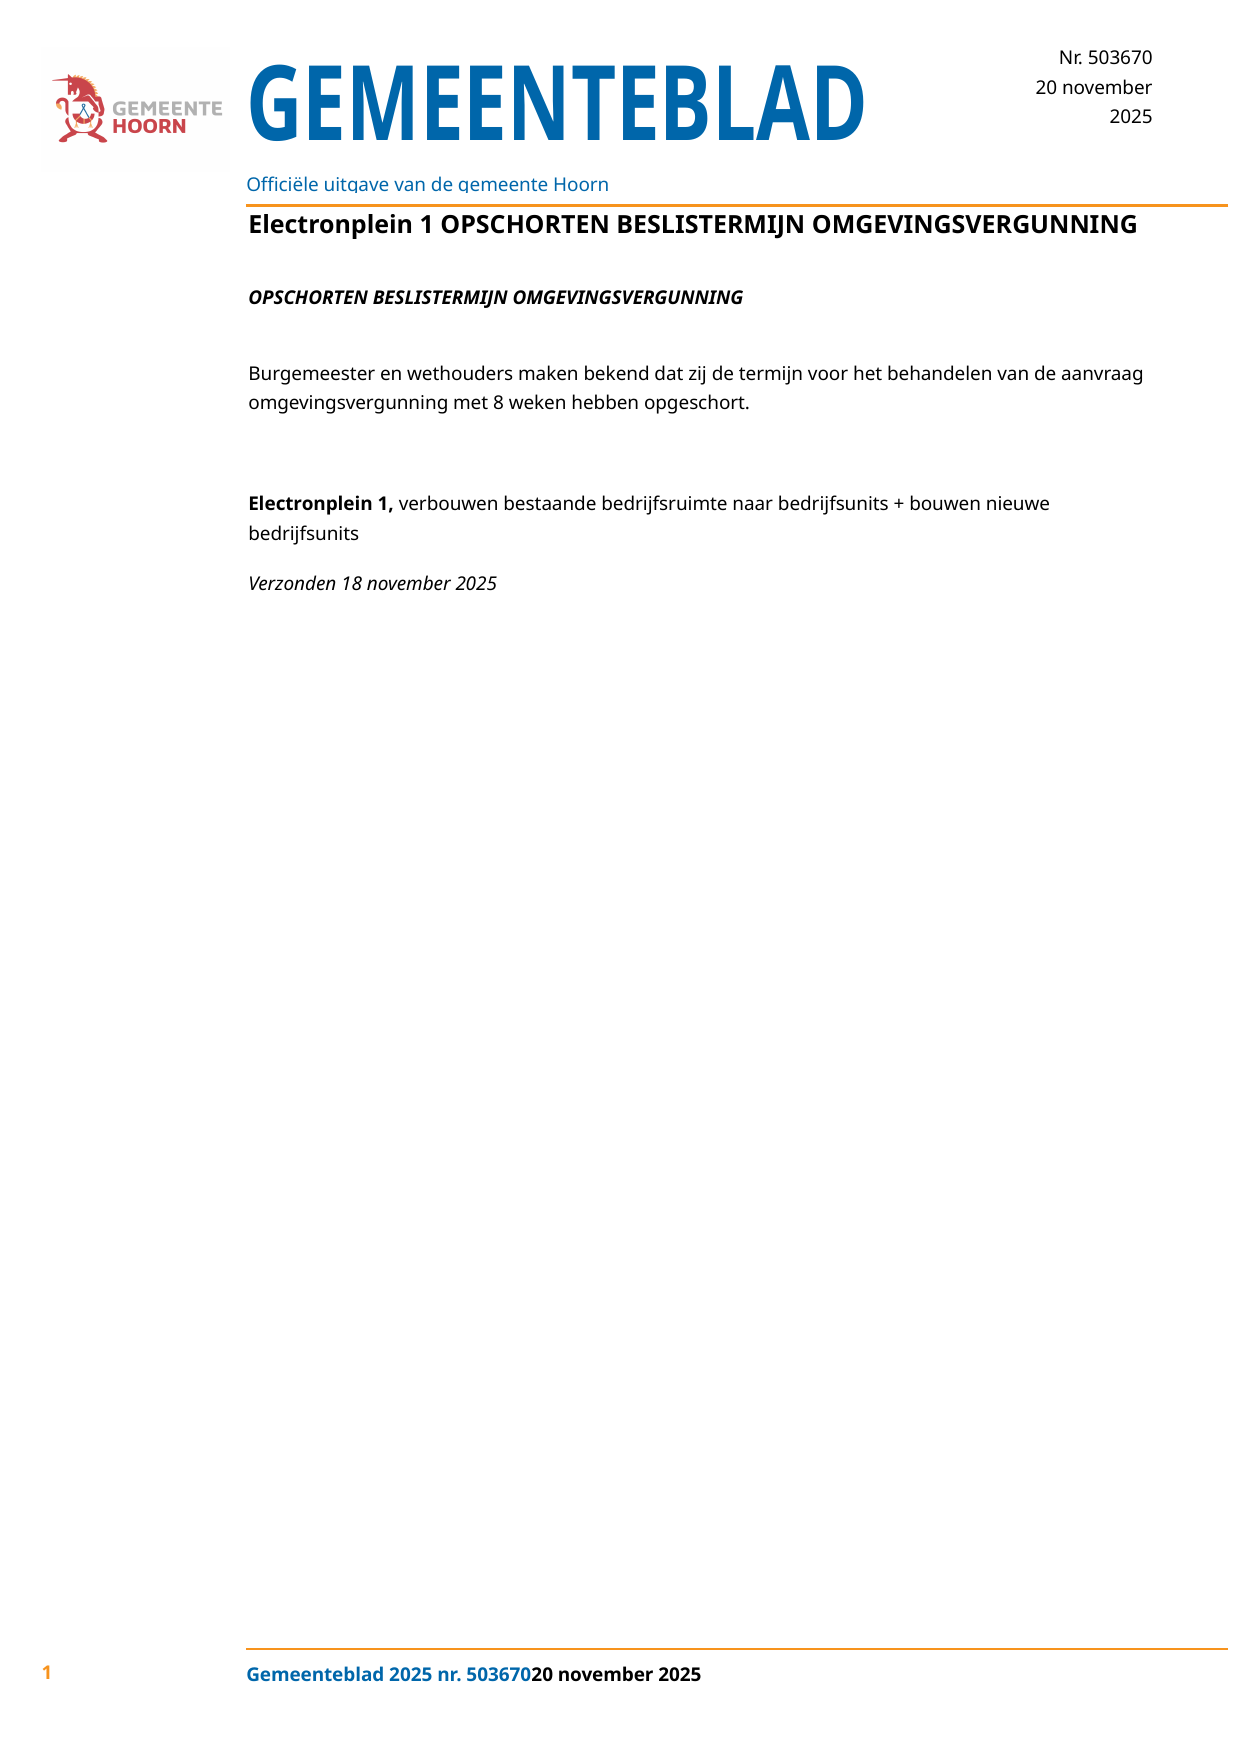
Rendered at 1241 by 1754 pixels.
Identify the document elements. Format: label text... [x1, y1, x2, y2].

text Verzonden 18 november 2025 [248, 570, 1152, 596]
picture [41, 47, 231, 172]
text Electronplein 1, verbouwen bestaande bedrijfsruimte naar bedrijfsunits + bouwen nieuwe bedrijfsunits [248, 490, 1152, 546]
text OPSCHORTEN BESLISTERMIJN OMGEVINGSVERGUNNING [248, 284, 1152, 309]
text Electronplein 1 OPSCHORTEN BESLISTERMIJN OMGEVINGSVERGUNNING [248, 207, 1152, 241]
text Burgemeester en wethouders maken bekend dat zij de termijn voor het behandelen van de aanvraag omgevingsvergunning met 8 weken hebben opgeschort. [248, 360, 1152, 415]
